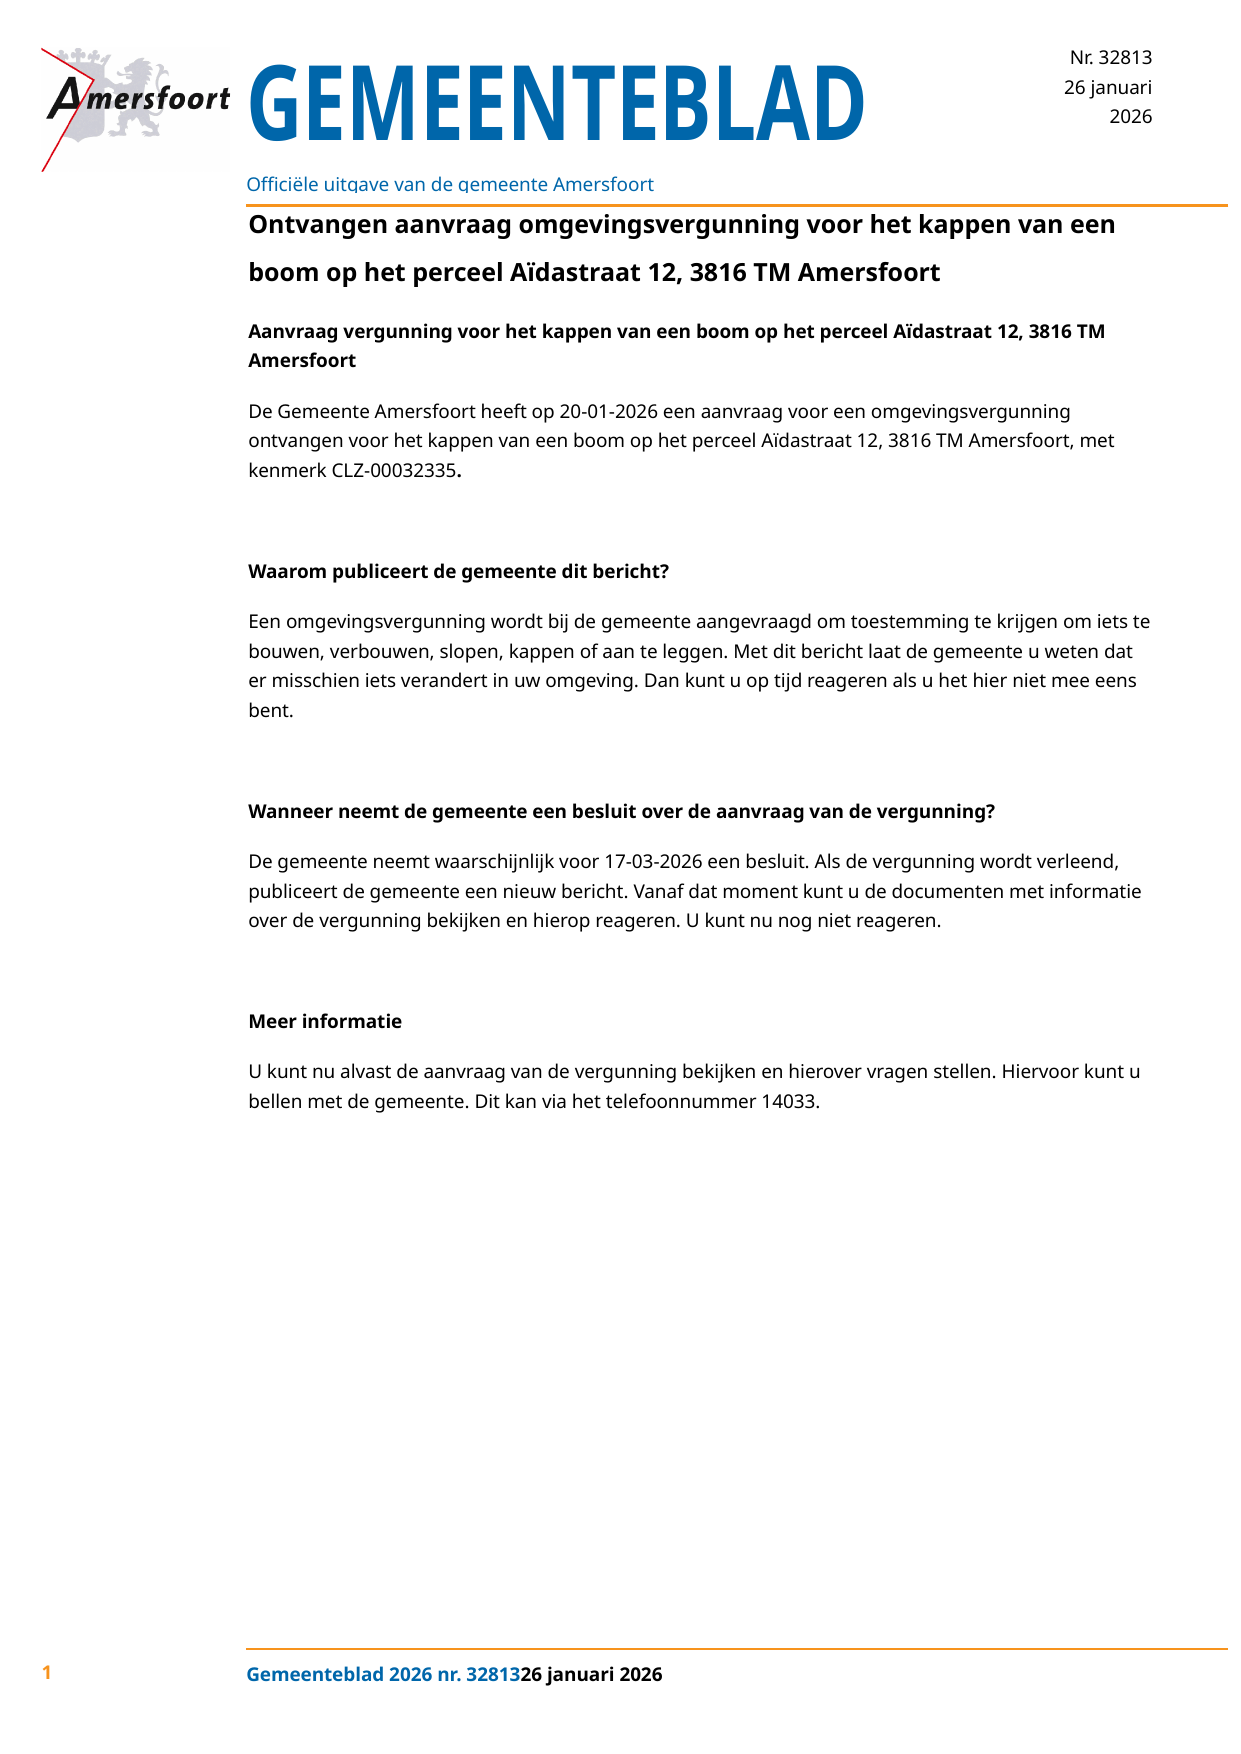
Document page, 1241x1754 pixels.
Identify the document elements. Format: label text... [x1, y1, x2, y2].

text Wanneer neemt de gemeente een besluit over de aanvraag van de vergunning? [248, 798, 1152, 824]
text U kunt nu alvast de aanvraag van de vergunning bekijken en hierover vragen stellen. Hiervoor kunt u bellen met de gemeente. Dit kan via het telefoonnummer 14033. [248, 1059, 1152, 1114]
picture [41, 47, 231, 172]
text Waarom publiceert de gemeente dit bericht? [248, 558, 1152, 584]
text De gemeente neemt waarschijnlijk voor 17-03-2026 een besluit. Als de vergunning wordt verleend, publiceert de gemeente een nieuw bericht. Vanaf dat moment kunt u de documenten met informatie over de vergunning bekijken en hierop reageren. U kunt nu nog niet reageren. [248, 848, 1152, 933]
text Ontvangen aanvraag omgevingsvergunning voor het kappen van een boom op het perceel Aïdastraat 12, 3816 TM Amersfoort [248, 207, 1152, 288]
text Een omgevingsvergunning wordt bij de gemeente aangevraagd om toestemming te krijgen om iets te bouwen, verbouwen, slopen, kappen of aan te leggen. Met dit bericht laat de gemeente u weten dat er misschien iets verandert in uw omgeving. Dan kunt u op tijd reageren als u het hier niet mee eens bent. [248, 608, 1152, 723]
text De Gemeente Amersfoort heeft op 20-01-2026 een aanvraag voor een omgevingsvergunning ontvangen voor het kappen van een boom op het perceel Aïdastraat 12, 3816 TM Amersfoort, met kenmerk CLZ-00032335. [248, 398, 1152, 483]
text Meer informatie [248, 1008, 1152, 1034]
text Aanvraag vergunning voor het kappen van een boom op het perceel Aïdastraat 12, 3816 TM Amersfoort [248, 318, 1152, 373]
